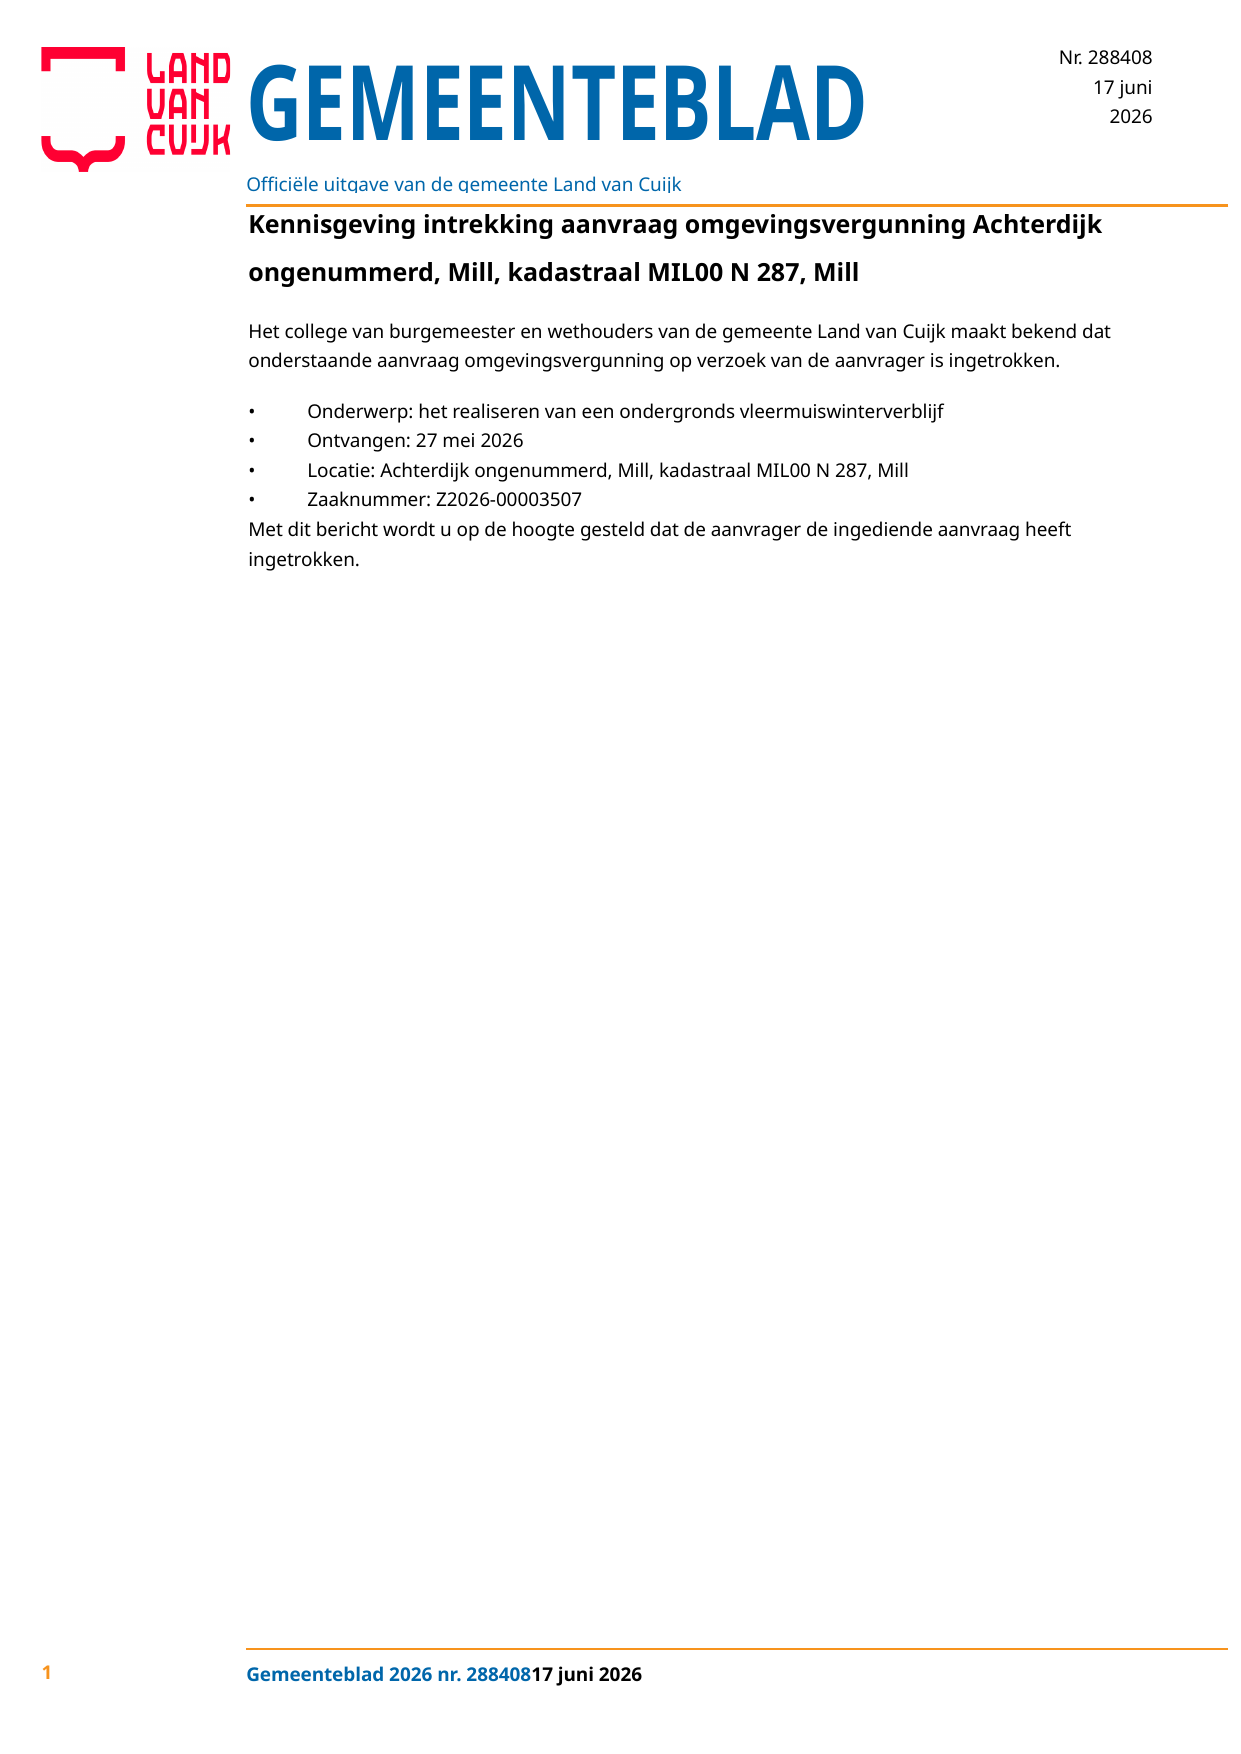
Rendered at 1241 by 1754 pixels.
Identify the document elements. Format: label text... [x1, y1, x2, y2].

list Ontvangen: 27 mei 2026 [248, 427, 1152, 453]
text Het college van burgemeester en wethouders van de gemeente Land van Cuijk maakt bekend dat onderstaande aanvraag omgevingsvergunning op verzoek van de aanvrager is ingetrokken. [248, 318, 1152, 373]
list Zaaknummer: Z2026-00003507 [248, 487, 1152, 512]
picture [41, 47, 231, 172]
list Locatie: Achterdijk ongenummerd, Mill, kadastraal MIL00 N 287, Mill [248, 457, 1152, 483]
list Onderwerp: het realiseren van een ondergronds vleermuiswinterverblijf [248, 398, 1152, 424]
text Met dit bericht wordt u op de hoogte gesteld dat de aanvrager de ingediende aanvraag heeft ingetrokken. [248, 516, 1152, 572]
text Kennisgeving intrekking aanvraag omgevingsvergunning Achterdijk ongenummerd, Mill, kadastraal MIL00 N 287, Mill [248, 207, 1152, 288]
